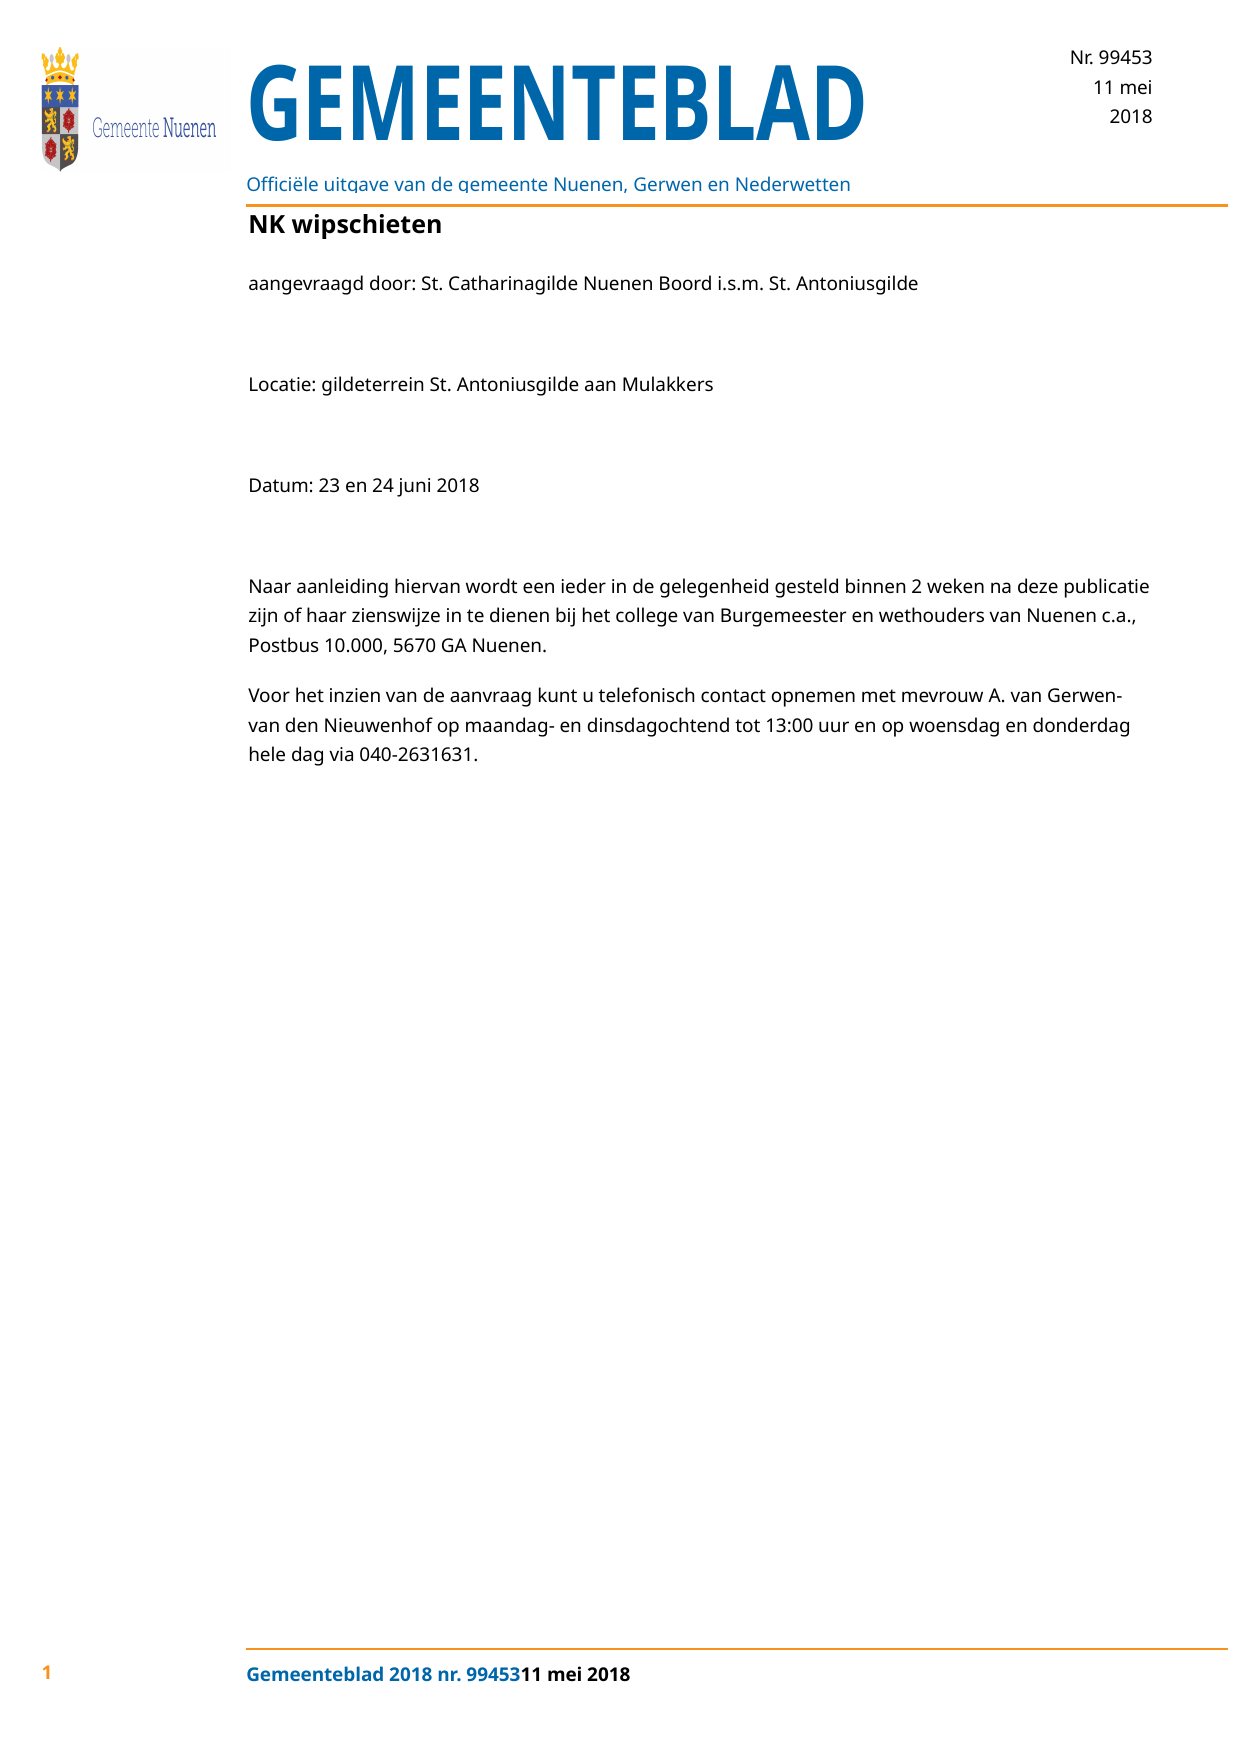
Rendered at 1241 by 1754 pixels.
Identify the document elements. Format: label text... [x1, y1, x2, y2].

text Datum: 23 en 24 juni 2018 [248, 472, 1152, 498]
text NK wipschieten [248, 207, 1152, 241]
text Locatie: gildeterrein St. Antoniusgilde aan Mulakkers [248, 371, 1152, 397]
picture [41, 47, 231, 172]
text Naar aanleiding hiervan wordt een ieder in de gelegenheid gesteld binnen 2 weken na deze publicatie zijn of haar zienswijze in te dienen bij het college van Burgemeester en wethouders van Nuenen c.a., Postbus 10.000, 5670 GA Nuenen. [248, 573, 1152, 658]
text Voor het inzien van de aanvraag kunt u telefonisch contact opnemen met mevrouw A. van Gerwen-van den Nieuwenhof op maandag- en dinsdagochtend tot 13:00 uur en op woensdag en donderdag hele dag via 040-2631631. [248, 682, 1152, 767]
text aangevraagd door: St. Catharinagilde Nuenen Boord i.s.m. St. Antoniusgilde [248, 270, 1152, 296]
